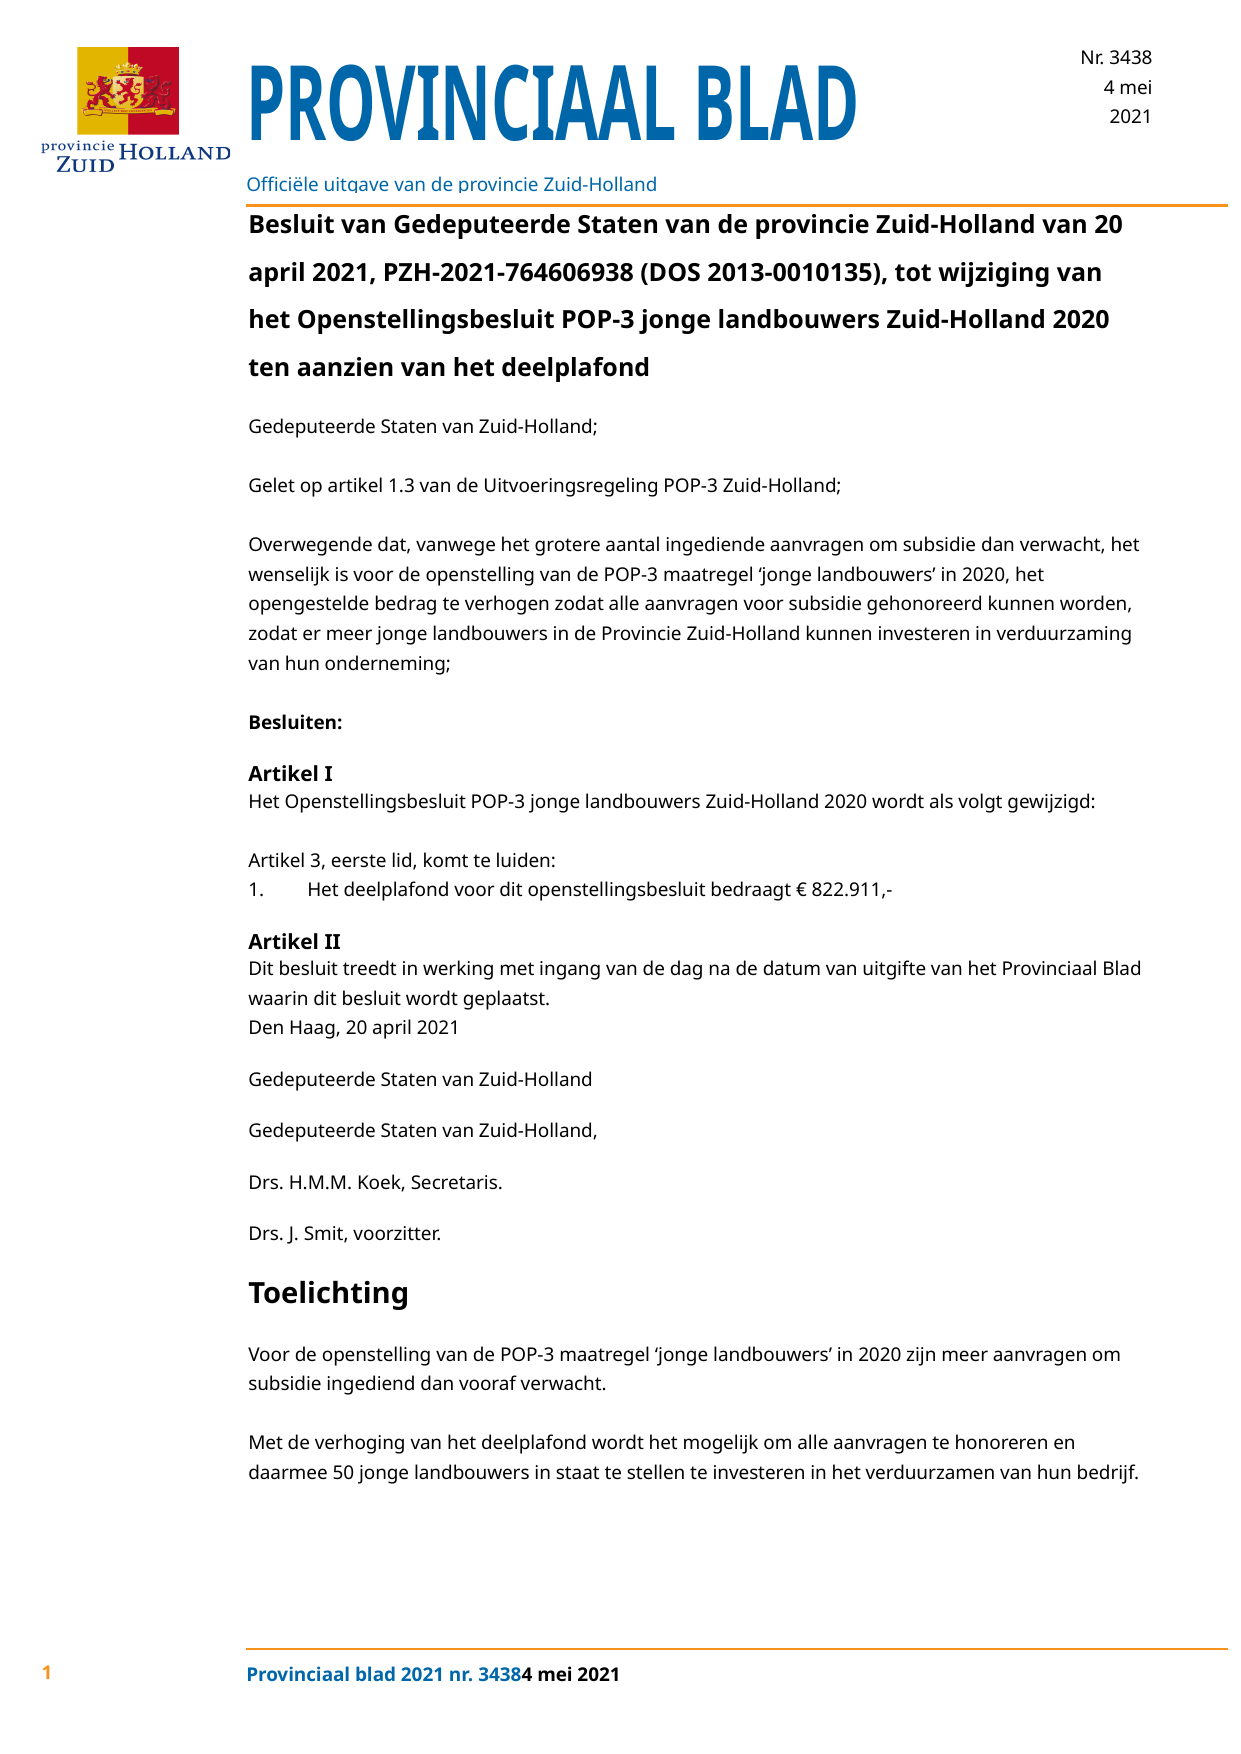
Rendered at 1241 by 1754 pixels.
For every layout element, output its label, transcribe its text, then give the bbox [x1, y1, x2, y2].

text Voor de openstelling van de POP-3 maatregel ‘jonge landbouwers’ in 2020 zijn meer aanvragen om subsidie ingediend dan vooraf verwacht. [248, 1341, 1152, 1396]
list Het deelplafond voor dit openstellingsbesluit bedraagt € 822.911,- [248, 877, 1152, 902]
picture [41, 47, 231, 172]
text Dit besluit treedt in werking met ingang van de dag na de datum van uitgifte van het Provinciaal Blad waarin dit besluit wordt geplaatst. [248, 955, 1152, 1011]
text Den Haag, 20 april 2021 [248, 1014, 1152, 1040]
text Met de verhoging van het deelplafond wordt het mogelijk om alle aanvragen te honoreren en daarmee 50 jonge landbouwers in staat te stellen te investeren in het verduurzamen van hun bedrijf. [248, 1429, 1152, 1485]
text Besluiten: [248, 709, 1152, 735]
text Artikel II [248, 927, 1152, 955]
text Het Openstellingsbesluit POP-3 jonge landbouwers Zuid-Holland 2020 wordt als volgt gewijzigd: [248, 788, 1152, 813]
text Gedeputeerde Staten van Zuid-Holland [248, 1066, 1152, 1092]
text Toelichting [248, 1272, 1152, 1312]
text Drs. J. Smit, voorzitter. [248, 1220, 1152, 1246]
text Besluit van Gedeputeerde Staten van de provincie Zuid-Holland van 20 april 2021, PZH-2021-764606938 (DOS 2013-0010135), tot wijziging van het Openstellingsbesluit POP-3 jonge landbouwers Zuid-Holland 2020 ten aanzien van het deelplafond [248, 207, 1152, 384]
text Gedeputeerde Staten van Zuid-Holland; [248, 413, 1152, 439]
text Artikel I [248, 759, 1152, 788]
text Gedeputeerde Staten van Zuid-Holland, [248, 1117, 1152, 1143]
text Artikel 3, eerste lid, komt te luiden: [248, 847, 1152, 873]
text Overwegende dat, vanwege het grotere aantal ingediende aanvragen om subsidie dan verwacht, het wenselijk is voor de openstelling van de POP-3 maatregel ‘jonge landbouwers’ in 2020, het opengestelde bedrag te verhogen zodat alle aanvragen voor subsidie gehonoreerd kunnen worden, zodat er meer jonge landbouwers in de Provincie Zuid-Holland kunnen investeren in verduurzaming van hun onderneming; [248, 531, 1152, 676]
text Drs. H.M.M. Koek, Secretaris. [248, 1169, 1152, 1195]
text Gelet op artikel 1.3 van de Uitvoeringsregeling POP-3 Zuid-Holland; [248, 472, 1152, 498]
